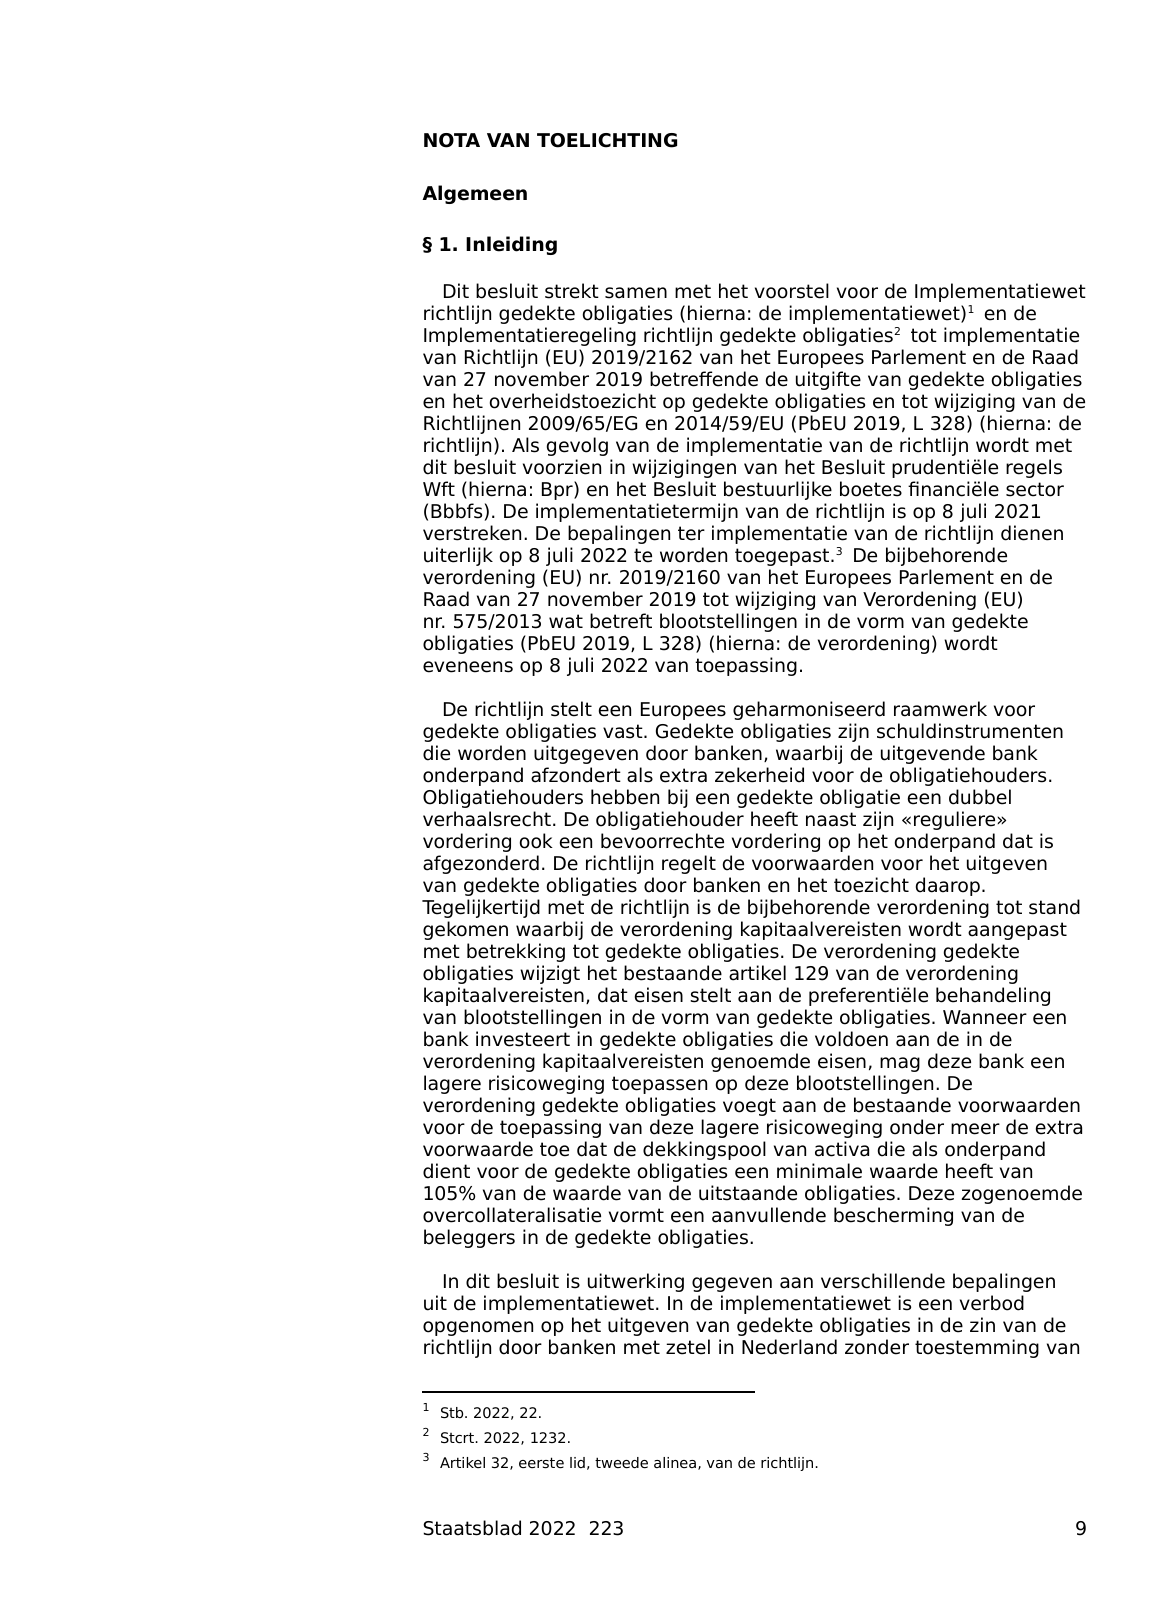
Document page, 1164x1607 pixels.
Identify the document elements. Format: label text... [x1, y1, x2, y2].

text Dit besluit strekt samen met het voorstel voor de Implementatiewet richtlijn gedekte obligaties (hierna: de implementatiewet) en de Implementatieregeling richtlijn gedekte obligaties tot implementatie van Richtlijn (EU) 2019/2162 van het Europees Parlement en de Raad van 27 november 2019 betreffende de uitgifte van gedekte obligaties en het overheidstoezicht op gedekte obligaties en tot wijziging van de Richtlijnen 2009/65/EG en 2014/59/EU (PbEU 2019, L 328) (hierna: de richtlijn). Als gevolg van de implementatie van de richtlijn wordt met dit besluit voorzien in wijzigingen van het Besluit prudentiële regels Wft (hierna: Bpr) en het Besluit bestuurlijke boetes financiële sector (Bbbfs). De implementatietermijn van de richtlijn is op 8 juli 2021 verstreken. De bepalingen ter implementatie van de richtlijn dienen uiterlijk op 8 juli 2022 te worden toegepast. De bijbehorende verordening (EU) nr. 2019/2160 van het Europees Parlement en de Raad van 27 november 2019 tot wijziging van Verordening (EU) nr. 575/2013 wat betreft blootstellingen in de vorm van gedekte obligaties (PbEU 2019, L 328) (hierna: de verordening) wordt eveneens op 8 juli 2022 van toepassing. [422, 281, 1087, 677]
subtitle Algemeen [422, 182, 1087, 204]
subtitle § 1. Inleiding [422, 234, 1087, 256]
text Stb. 2022, 22. [422, 1401, 1087, 1423]
subtitle NOTA VAN TOELICHTING [422, 130, 1087, 152]
text Artikel 32, eerste lid, tweede alinea, van de richtlijn. [422, 1451, 1087, 1473]
text In dit besluit is uitwerking gegeven aan verschillende bepalingen uit de implementatiewet. In de implementatiewet is een verbod opgenomen op het uitgeven van gedekte obligaties in de zin van de richtlijn door banken met zetel in Nederland zonder toestemming van [422, 1271, 1087, 1359]
text De richtlijn stelt een Europees geharmoniseerd raamwerk voor gedekte obligaties vast. Gedekte obligaties zijn schuldinstrumenten die worden uitgegeven door banken, waarbij de uitgevende bank onderpand afzondert als extra zekerheid voor de obligatiehouders. Obligatiehouders hebben bij een gedekte obligatie een dubbel verhaalsrecht. De obligatiehouder heeft naast zijn «reguliere» vordering ook een bevoorrechte vordering op het onderpand dat is afgezonderd. De richtlijn regelt de voorwaarden voor het uitgeven van gedekte obligaties door banken en het toezicht daarop. Tegelijkertijd met de richtlijn is de bijbehorende verordening tot stand gekomen waarbij de verordening kapitaalvereisten wordt aangepast met betrekking tot gedekte obligaties. De verordening gedekte obligaties wijzigt het bestaande artikel 129 van de verordening kapitaalvereisten, dat eisen stelt aan de preferentiële behandeling van blootstellingen in de vorm van gedekte obligaties. Wanneer een bank investeert in gedekte obligaties die voldoen aan de in de verordening kapitaalvereisten genoemde eisen, mag deze bank een lagere risicoweging toepassen op deze blootstellingen. De verordening gedekte obligaties voegt aan de bestaande voorwaarden voor de toepassing van deze lagere risicoweging onder meer de extra voorwaarde toe dat de dekkingspool van activa die als onderpand dient voor de gedekte obligaties een minimale waarde heeft van 105% van de waarde van de uitstaande obligaties. Deze zogenoemde overcollateralisatie vormt een aanvullende bescherming van de beleggers in de gedekte obligaties. [422, 699, 1087, 1249]
text Stcrt. 2022, 1232. [422, 1426, 1087, 1448]
